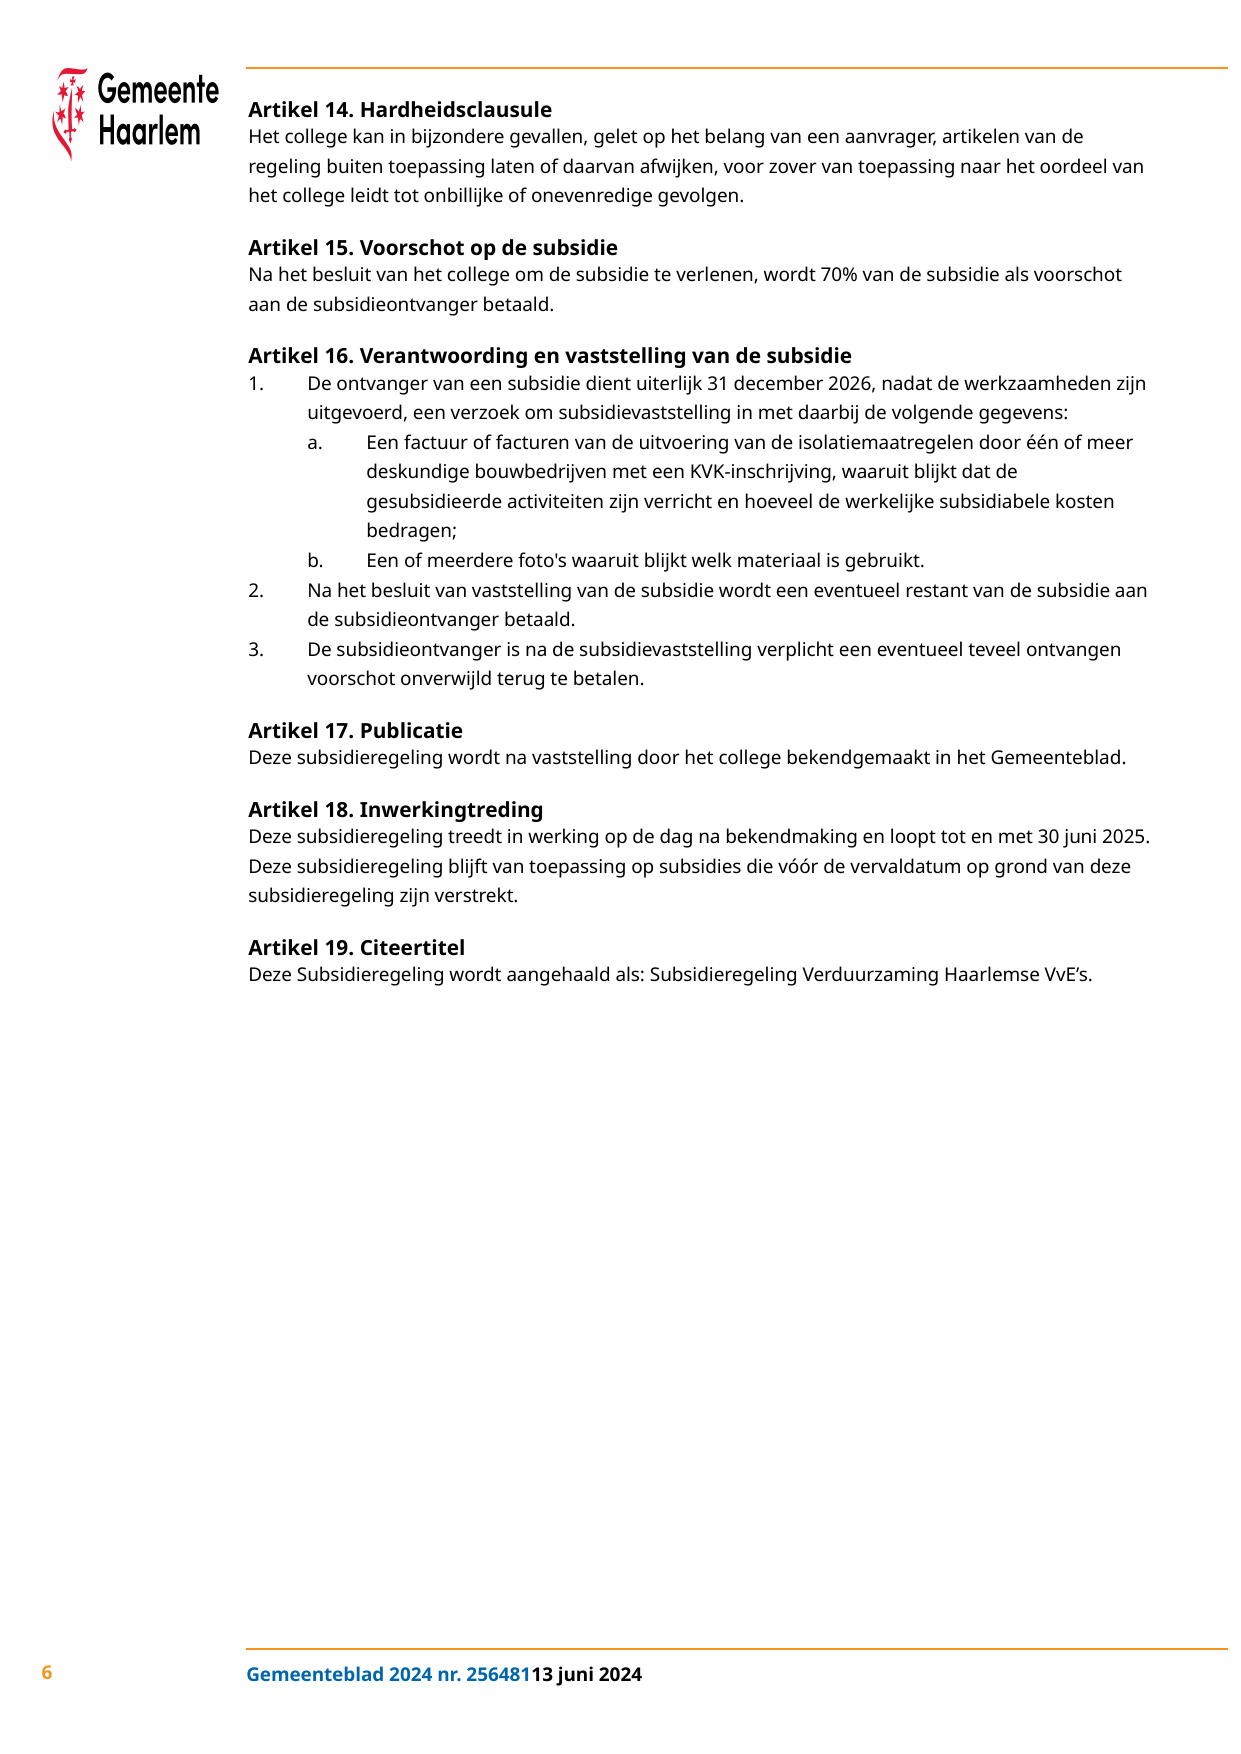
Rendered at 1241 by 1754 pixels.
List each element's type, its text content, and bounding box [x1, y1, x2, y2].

list Een factuur of facturen van de uitvoering van de isolatiemaatregelen door één of meer deskundige bouwbedrijven met een KVK-inschrijving, waaruit blijkt dat de gesubsidieerde activiteiten zijn verricht en hoeveel de werkelijke subsidiabele kosten bedragen; [307, 429, 1152, 543]
text Artikel 14. Hardheidsclausule [248, 95, 1152, 123]
text Deze subsidieregeling wordt na vaststelling door het college bekendgemaakt in het Gemeenteblad. [248, 744, 1152, 770]
text Artikel 19. Citeertitel [248, 933, 1152, 961]
list Een of meerdere foto's waaruit blijkt welk materiaal is gebruikt. [307, 547, 1152, 573]
picture [41, 47, 231, 172]
text Het college kan in bijzondere gevallen, gelet op het belang van een aanvrager, artikelen van de regeling buiten toepassing laten of daarvan afwijken, voor zover van toepassing naar het oordeel van het college leidt tot onbillijke of onevenredige gevolgen. [248, 123, 1152, 208]
list De subsidieontvanger is na de subsidievaststelling verplicht een eventueel teveel ontvangen voorschot onverwijld terug te betalen. [248, 636, 1152, 691]
list De ontvanger van een subsidie dient uiterlijk 31 december 2026, nadat de werkzaamheden zijn uitgevoerd, een verzoek om subsidievaststelling in met daarbij de volgende gegevens: [248, 370, 1152, 425]
text Artikel 17. Publicatie [248, 716, 1152, 744]
text Deze Subsidieregeling wordt aangehaald als: Subsidieregeling Verduurzaming Haarlemse VvE’s. [248, 961, 1152, 987]
text Deze subsidieregeling treedt in werking op de dag na bekendmaking en loopt tot en met 30 juni 2025. Deze subsidieregeling blijft van toepassing op subsidies die vóór de vervaldatum op grond van deze subsidieregeling zijn verstrekt. [248, 823, 1152, 908]
text Artikel 16. Verantwoording en vaststelling van de subsidie [248, 341, 1152, 370]
text Artikel 18. Inwerkingtreding [248, 795, 1152, 823]
list Na het besluit van vaststelling van de subsidie wordt een eventueel restant van de subsidie aan de subsidieontvanger betaald. [248, 577, 1152, 632]
text Na het besluit van het college om de subsidie te verlenen, wordt 70% van de subsidie als voorschot aan de subsidieontvanger betaald. [248, 261, 1152, 317]
text Artikel 15. Voorschot op de subsidie [248, 233, 1152, 261]
